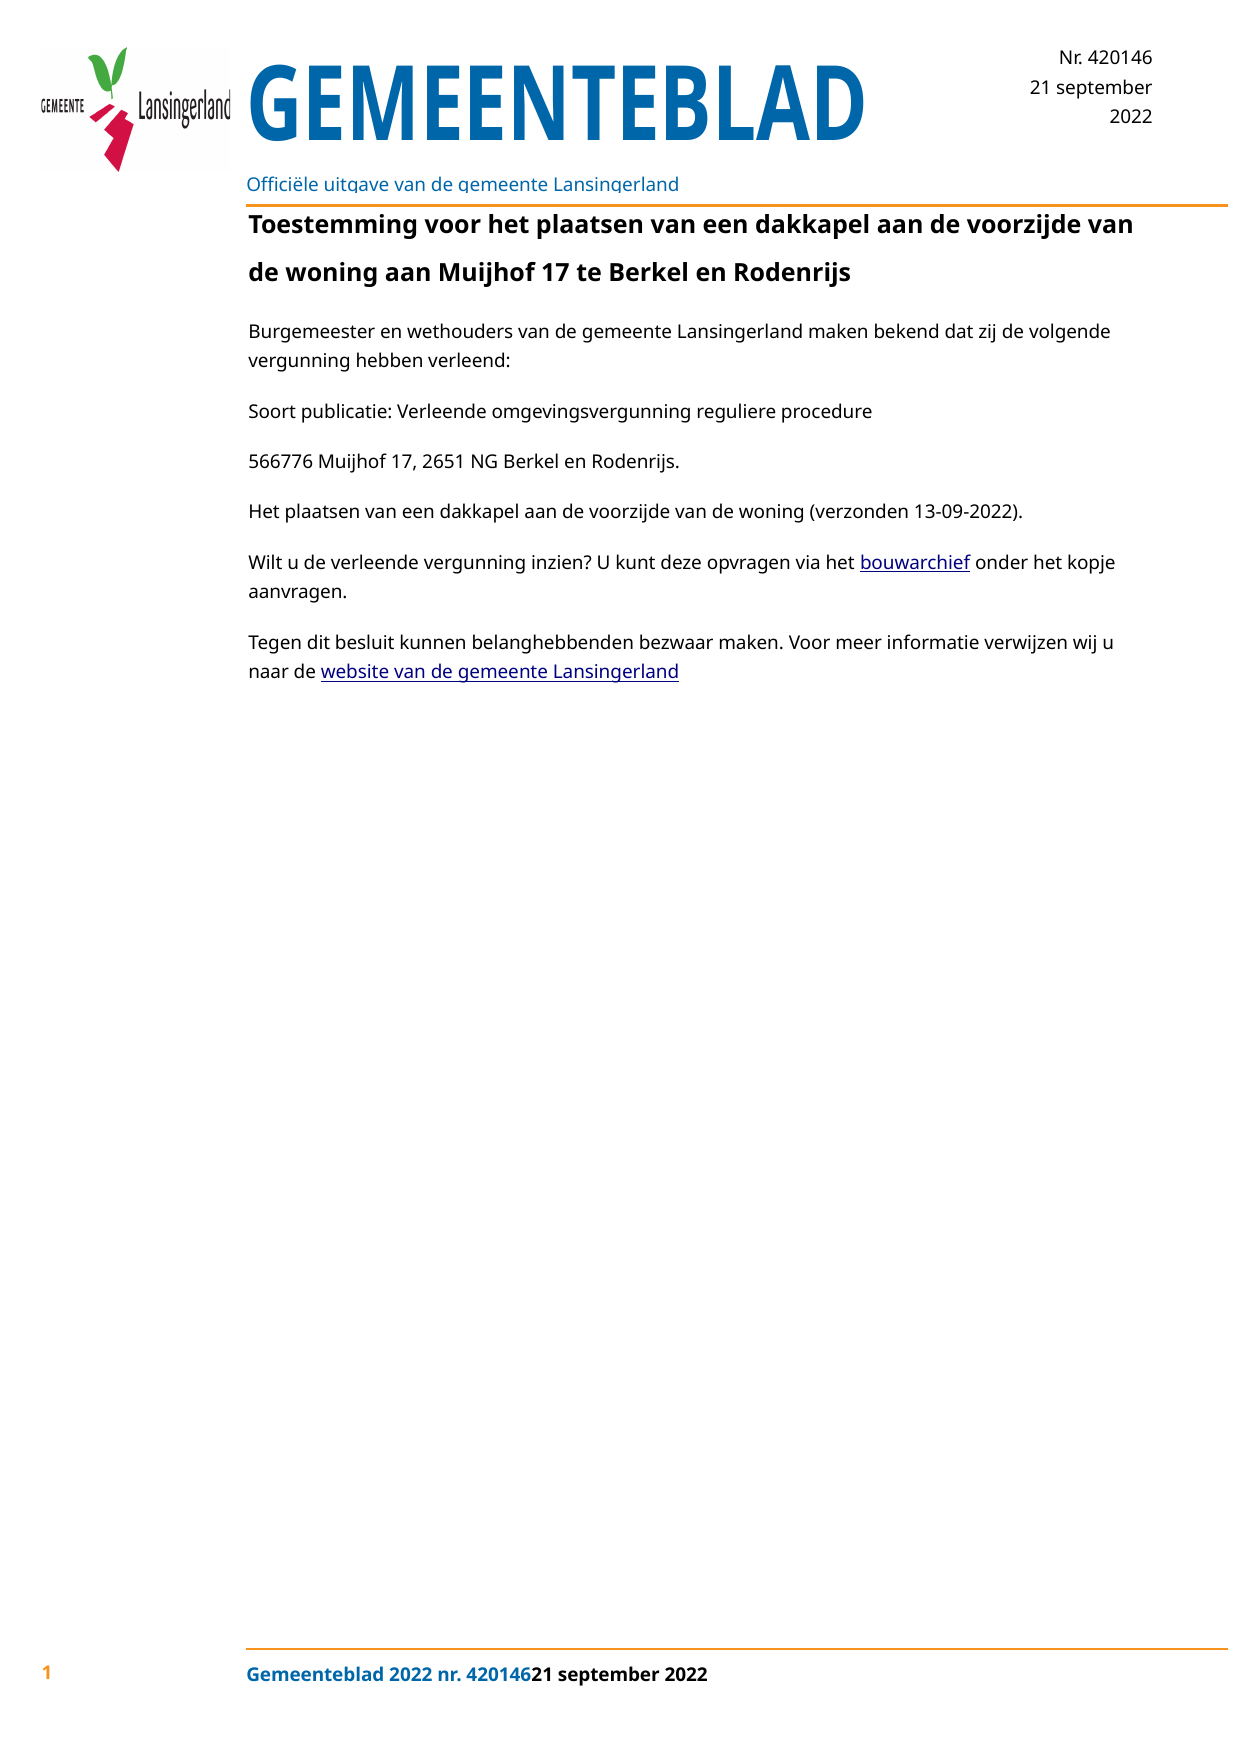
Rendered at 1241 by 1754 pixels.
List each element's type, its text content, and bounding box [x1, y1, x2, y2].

text 566776 Muijhof 17, 2651 NG Berkel en Rodenrijs. [248, 448, 1152, 474]
picture [41, 47, 231, 172]
text Soort publicatie: Verleende omgevingsvergunning reguliere procedure [248, 398, 1152, 424]
text Toestemming voor het plaatsen van een dakkapel aan de voorzijde van de woning aan Muijhof 17 te Berkel en Rodenrijs [248, 207, 1152, 288]
text Het plaatsen van een dakkapel aan de voorzijde van de woning (verzonden 13-09-2022). [248, 499, 1152, 524]
text Wilt u de verleende vergunning inzien? U kunt deze opvragen via het bouwarchief onder het kopje aanvragen. [248, 549, 1152, 604]
text Tegen dit besluit kunnen belanghebbenden bezwaar maken. Voor meer informatie verwijzen wij u naar de website van de gemeente Lansingerland [248, 629, 1152, 684]
text Burgemeester en wethouders van de gemeente Lansingerland maken bekend dat zij de volgende vergunning hebben verleend: [248, 318, 1152, 373]
